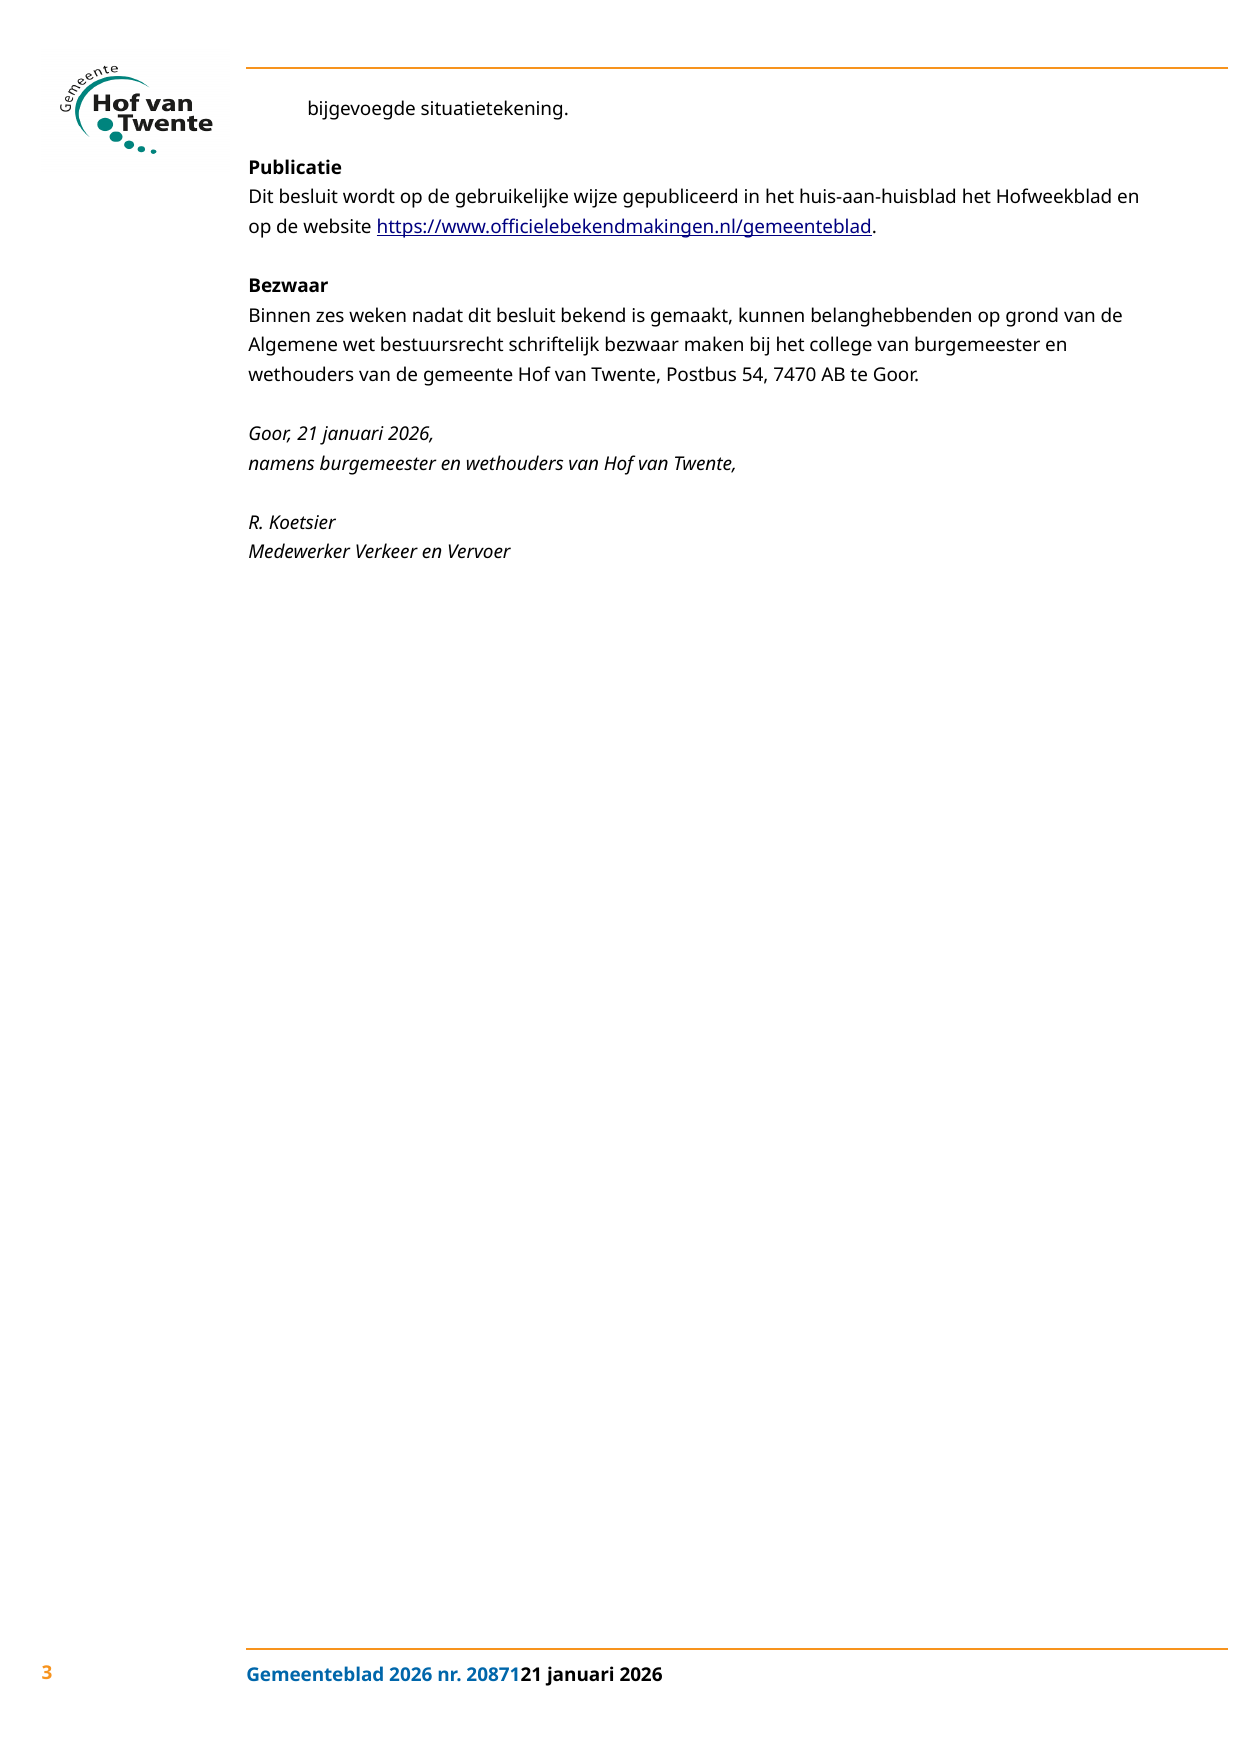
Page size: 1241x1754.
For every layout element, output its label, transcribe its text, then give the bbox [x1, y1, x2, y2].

text Publicatie [248, 154, 1152, 180]
list bijgevoegde situatietekening. [248, 95, 1152, 121]
text R. Koetsier [248, 509, 1152, 535]
text Medewerker Verkeer en Vervoer [248, 538, 1152, 564]
picture [41, 47, 231, 172]
text namens burgemeester en wethouders van Hof van Twente, [248, 450, 1152, 476]
text Bezwaar [248, 272, 1152, 298]
text Goor, 21 januari 2026, [248, 420, 1152, 446]
text Dit besluit wordt op de gebruikelijke wijze gepubliceerd in het huis-aan-huisblad het Hofweekblad en op de website https://www.officielebekendmakingen.nl/gemeenteblad. [248, 183, 1152, 239]
text Binnen zes weken nadat dit besluit bekend is gemaakt, kunnen belanghebbenden op grond van de Algemene wet bestuursrecht schriftelijk bezwaar maken bij het college van burgemeester en wethouders van de gemeente Hof van Twente, Postbus 54, 7470 AB te Goor. [248, 302, 1152, 387]
